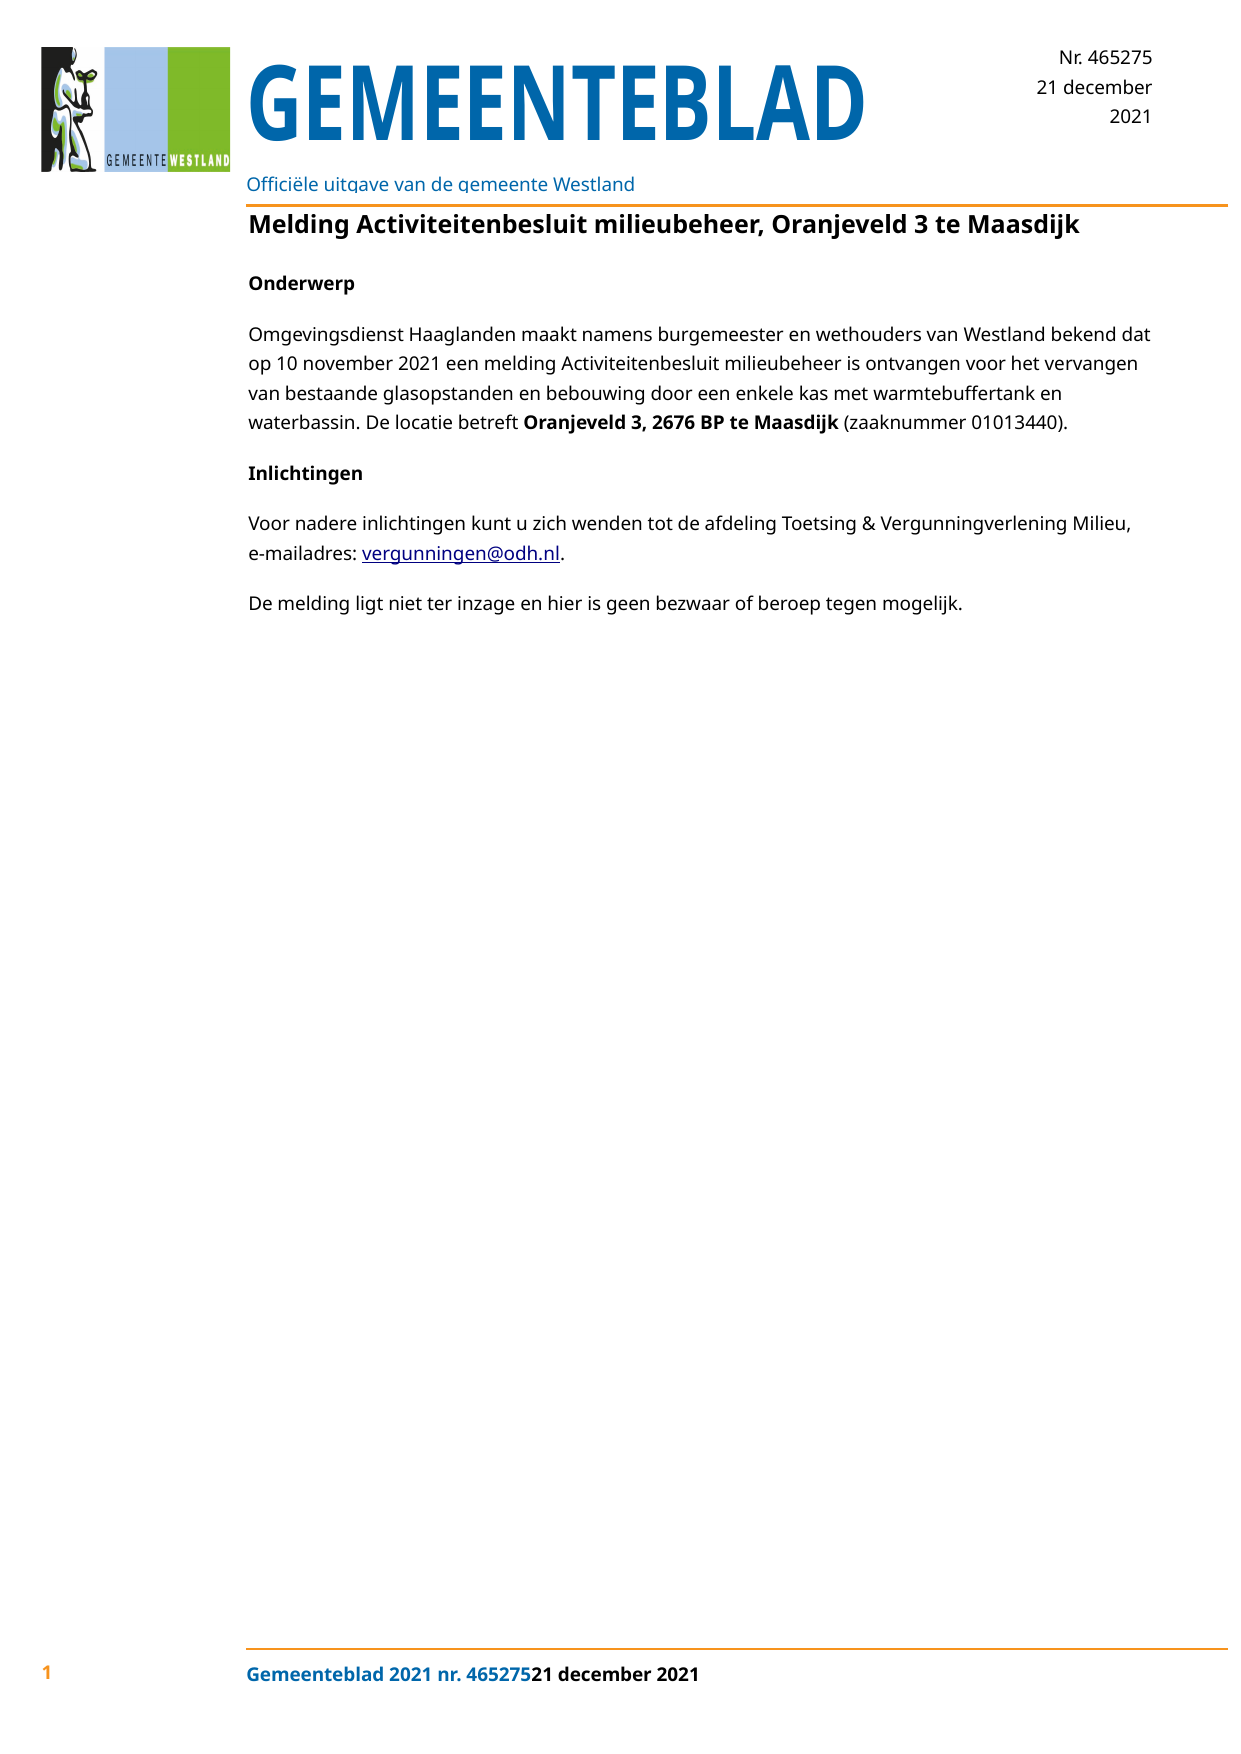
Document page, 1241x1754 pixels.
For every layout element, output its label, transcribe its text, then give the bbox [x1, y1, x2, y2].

text Omgevingsdienst Haaglanden maakt namens burgemeester en wethouders van Westland bekend dat op 10 november 2021 een melding Activiteitenbesluit milieubeheer is ontvangen voor het vervangen van bestaande glasopstanden en bebouwing door een enkele kas met warmtebuffertank en waterbassin. De locatie betreft Oranjeveld 3, 2676 BP te Maasdijk (zaaknummer 01013440). [248, 321, 1152, 435]
text Inlichtingen [248, 460, 1152, 486]
text Onderwerp [248, 270, 1152, 296]
picture [41, 47, 231, 172]
text De melding ligt niet ter inzage en hier is geen bezwaar of beroep tegen mogelijk. [248, 590, 1152, 616]
text Voor nadere inlichtingen kunt u zich wenden tot de afdeling Toetsing & Vergunningverlening Milieu, e-mailadres: vergunningen@odh.nl. [248, 510, 1152, 566]
text Melding Activiteitenbesluit milieubeheer, Oranjeveld 3 te Maasdijk [248, 207, 1152, 241]
